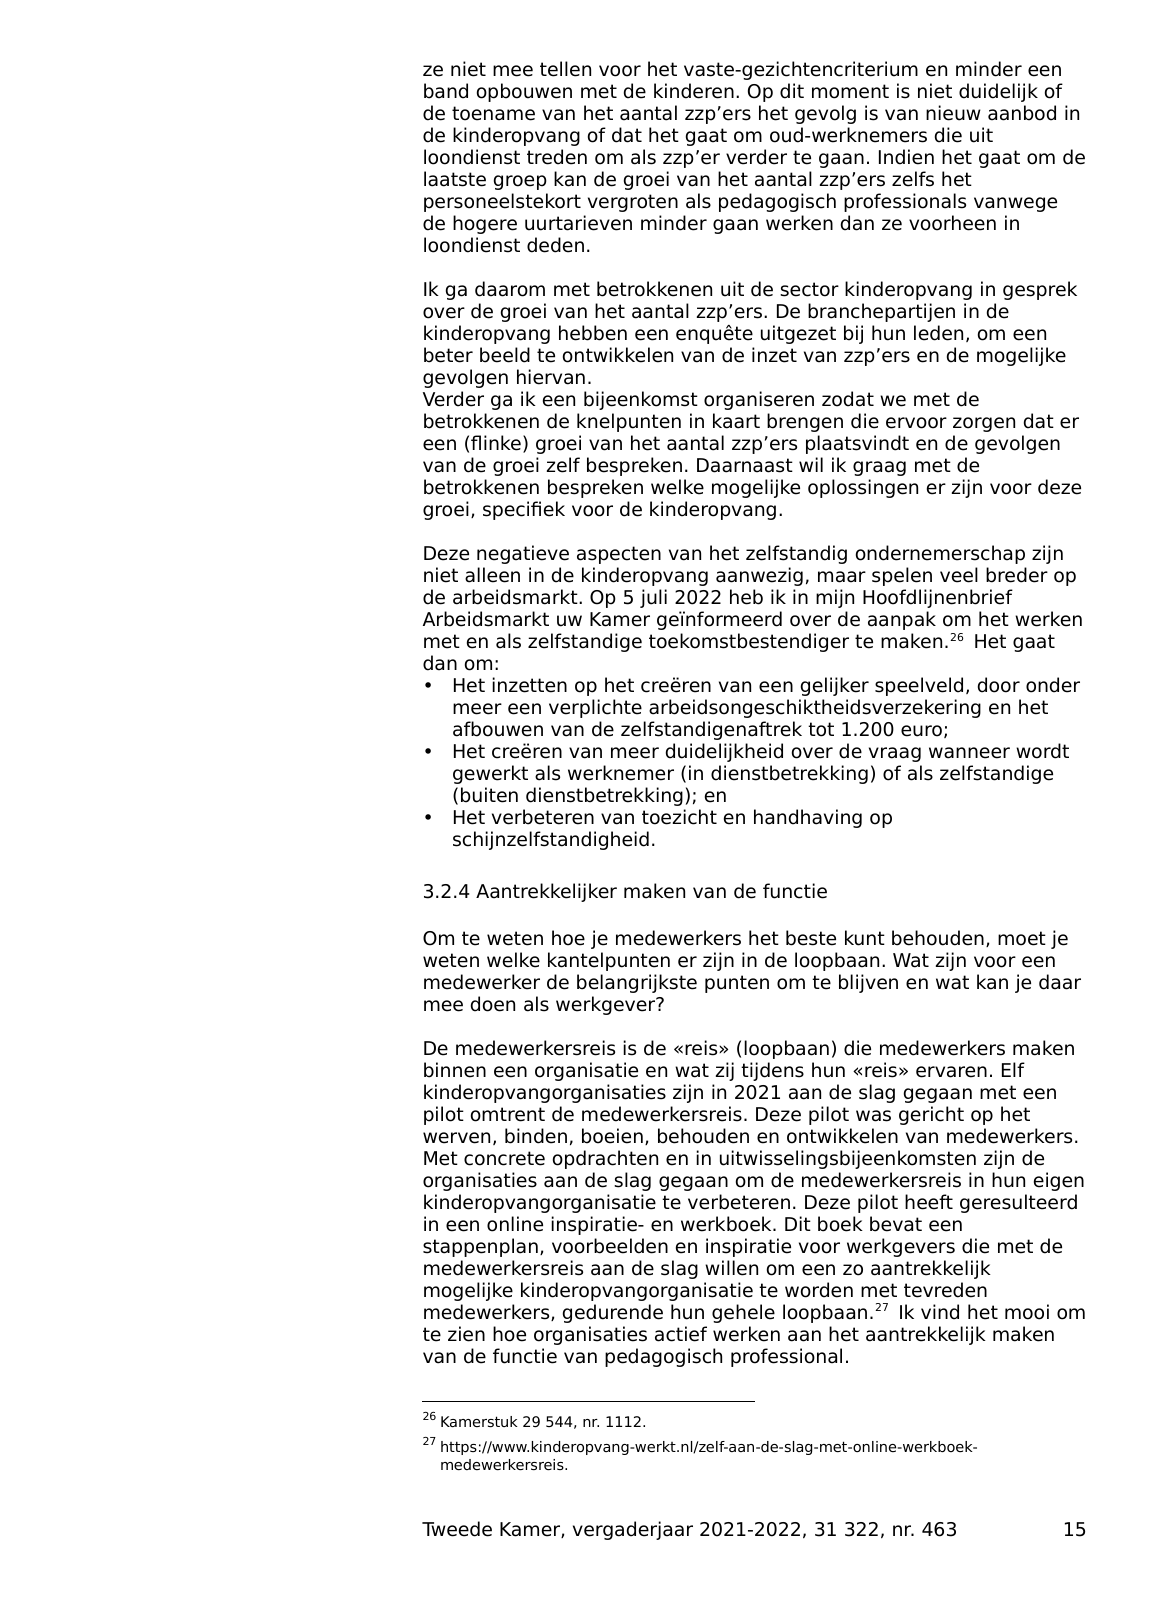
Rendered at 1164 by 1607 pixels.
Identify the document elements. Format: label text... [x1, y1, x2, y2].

text Ik ga daarom met betrokkenen uit de sector kinderopvang in gesprek over de groei van het aantal zzp’ers. De branchepartijen in de kinderopvang hebben een enquête uitgezet bij hun leden, om een beter beeld te ontwikkelen van de inzet van zzp’ers en de mogelijke gevolgen hiervan. [422, 279, 1087, 389]
subtitle 3.2.4 Aantrekkelijker maken van de functie [422, 881, 1087, 903]
text https://www.kinderopvang-werkt.nl/zelf-aan-de-slag-met-online-werkboek-medewerkersreis. [422, 1435, 1087, 1474]
text Om te weten hoe je medewerkers het beste kunt behouden, moet je weten welke kantelpunten er zijn in de loopbaan. Wat zijn voor een medewerker de belangrijkste punten om te blijven en wat kan je daar mee doen als werkgever? [422, 928, 1087, 1016]
text Kamerstuk 29 544, nr. 1112. [422, 1410, 1087, 1432]
text ze niet mee tellen voor het vaste-gezichtencriterium en minder een band opbouwen met de kinderen. Op dit moment is niet duidelijk of de toename van het aantal zzp’ers het gevolg is van nieuw aanbod in de kinderopvang of dat het gaat om oud-werknemers die uit loondienst treden om als zzp’er verder te gaan. Indien het gaat om de laatste groep kan de groei van het aantal zzp’ers zelfs het personeelstekort vergroten als pedagogisch professionals vanwege de hogere uurtarieven minder gaan werken dan ze voorheen in loondienst deden. [422, 59, 1087, 257]
text • Het creëren van meer duidelijkheid over de vraag wanneer wordt gewerkt als werknemer (in dienstbetrekking) of als zelfstandige (buiten dienstbetrekking); en [422, 741, 1087, 807]
text • Het inzetten op het creëren van een gelijker speelveld, door onder meer een verplichte arbeidsongeschiktheidsverzekering en het afbouwen van de zelfstandigenaftrek tot 1.200 euro; [422, 675, 1087, 741]
text Deze negatieve aspecten van het zelfstandig ondernemerschap zijn niet alleen in de kinderopvang aanwezig, maar spelen veel breder op de arbeidsmarkt. Op 5 juli 2022 heb ik in mijn Hoofdlijnenbrief Arbeidsmarkt uw Kamer geïnformeerd over de aanpak om het werken met en als zelfstandige toekomstbestendiger te maken. Het gaat dan om: [422, 543, 1087, 675]
text • Het verbeteren van toezicht en handhaving op schijnzelfstandigheid. [422, 807, 1087, 851]
text Verder ga ik een bijeenkomst organiseren zodat we met de betrokkenen de knelpunten in kaart brengen die ervoor zorgen dat er een (flinke) groei van het aantal zzp’ers plaatsvindt en de gevolgen van de groei zelf bespreken. Daarnaast wil ik graag met de betrokkenen bespreken welke mogelijke oplossingen er zijn voor deze groei, specifiek voor de kinderopvang. [422, 389, 1087, 521]
text De medewerkersreis is de «reis» (loopbaan) die medewerkers maken binnen een organisatie en wat zij tijdens hun «reis» ervaren. Elf kinderopvangorganisaties zijn in 2021 aan de slag gegaan met een pilot omtrent de medewerkersreis. Deze pilot was gericht op het werven, binden, boeien, behouden en ontwikkelen van medewerkers. Met concrete opdrachten en in uitwisselingsbijeenkomsten zijn de organisaties aan de slag gegaan om de medewerkersreis in hun eigen kinderopvangorganisatie te verbeteren. Deze pilot heeft geresulteerd in een online inspiratie- en werkboek. Dit boek bevat een stappenplan, voorbeelden en inspiratie voor werkgevers die met de medewerkersreis aan de slag willen om een zo aantrekkelijk mogelijke kinderopvangorganisatie te worden met tevreden medewerkers, gedurende hun gehele loopbaan. Ik vind het mooi om te zien hoe organisaties actief werken aan het aantrekkelijk maken van de functie van pedagogisch professional. [422, 1038, 1087, 1367]
